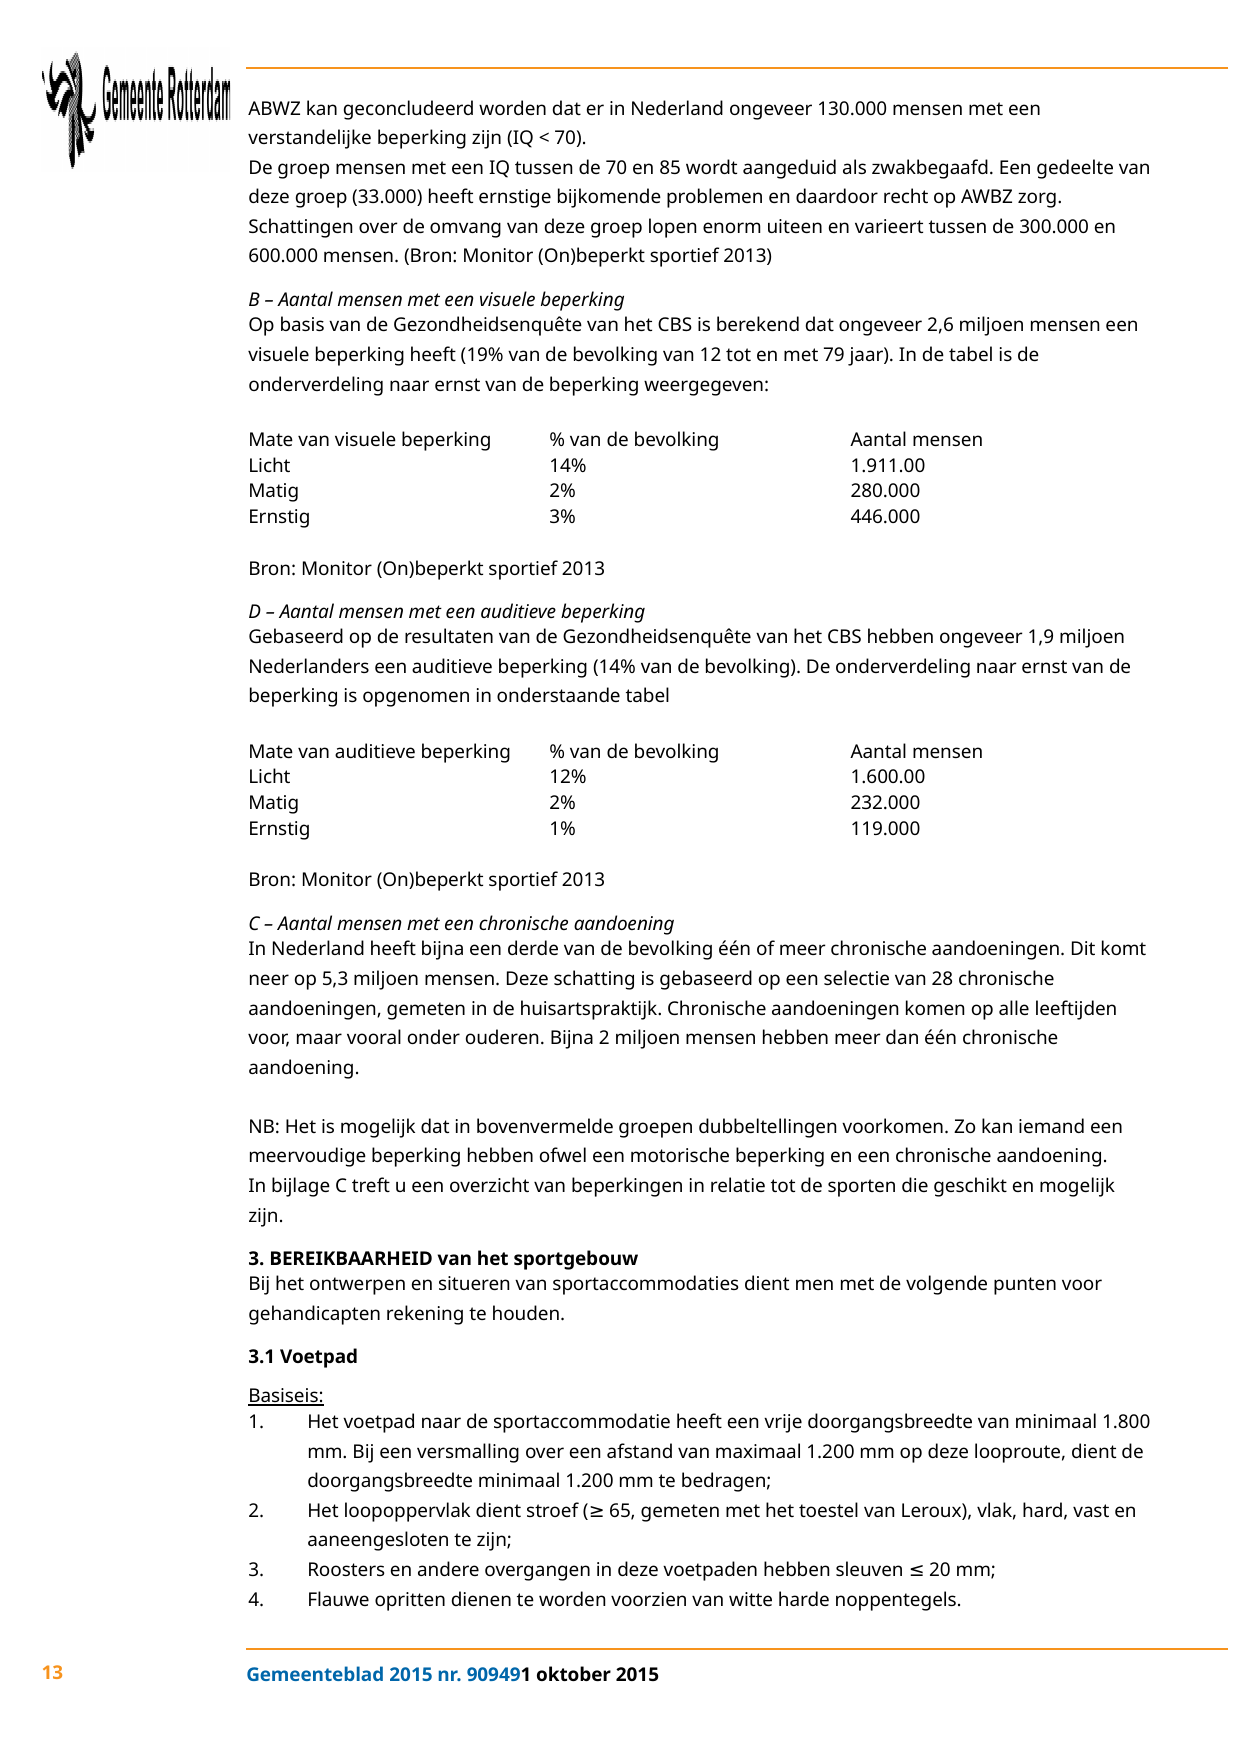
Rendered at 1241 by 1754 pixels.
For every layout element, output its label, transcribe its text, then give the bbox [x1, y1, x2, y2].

table_cell Ernstig [248, 503, 549, 529]
text Bron: Monitor (On)beperkt sportief 2013 [248, 867, 1152, 892]
table_cell 280.000 [850, 478, 1152, 503]
text Bij het ontwerpen en situeren van sportaccommodaties dient men met de volgende punten voor gehandicapten rekening te houden. [248, 1271, 1152, 1326]
list Het voetpad naar de sportaccommodatie heeft een vrije doorgangsbreedte van minimaal 1.800 mm. Bij een versmalling over een afstand van maximaal 1.200 mm op deze looproute, dient de doorgangsbreedte minimaal 1.200 mm te bedragen; [248, 1408, 1152, 1493]
table_cell Matig [248, 790, 549, 815]
table_cell Licht [248, 764, 549, 789]
table_cell 232.000 [850, 790, 1152, 815]
table_cell Matig [248, 478, 549, 503]
text Basiseis: [248, 1383, 1152, 1408]
table_cell 1.600.00 [850, 764, 1152, 789]
table_cell 14% [549, 452, 850, 477]
list Flauwe opritten dienen te worden voorzien van witte harde noppentegels. [248, 1586, 1152, 1612]
text ABWZ kan geconcludeerd worden dat er in Nederland ongeveer 130.000 mensen met een verstandelijke beperking zijn (IQ < 70). [248, 95, 1152, 150]
text In bijlage C treft u een overzicht van beperkingen in relatie tot de sporten die geschikt en mogelijk zijn. [248, 1172, 1152, 1227]
table_cell 2% [549, 478, 850, 503]
table_header Mate van visuele beperking [248, 426, 549, 452]
text 3.1 Voetpad [248, 1343, 1152, 1369]
table_cell 12% [549, 764, 850, 789]
table_cell Ernstig [248, 815, 549, 841]
table_header Mate van auditieve beperking [248, 738, 549, 764]
text C – Aantal mensen met een chronische aandoening [248, 910, 1152, 936]
table_header % van de bevolking [549, 426, 850, 452]
table_header % van de bevolking [549, 738, 850, 764]
table_header Aantal mensen [850, 426, 1152, 452]
text Bron: Monitor (On)beperkt sportief 2013 [248, 555, 1152, 580]
text D – Aantal mensen met een auditieve beperking [248, 598, 1152, 623]
text Gebaseerd op de resultaten van de Gezondheidsenquête van het CBS hebben ongeveer 1,9 miljoen Nederlanders een auditieve beperking (14% van de bevolking). De onderverdeling naar ernst van de beperking is opgenomen in onderstaande tabel [248, 623, 1152, 708]
table_header Aantal mensen [850, 738, 1152, 764]
text De groep mensen met een IQ tussen de 70 en 85 wordt aangeduid als zwakbegaafd. Een gedeelte van deze groep (33.000) heeft ernstige bijkomende problemen en daardoor recht op AWBZ zorg. Schattingen over de omvang van deze groep lopen enorm uiteen en varieert tussen de 300.000 en 600.000 mensen. (Bron: Monitor (On)beperkt sportief 2013) [248, 154, 1152, 268]
picture [41, 47, 231, 172]
table_cell Licht [248, 452, 549, 477]
table_cell 119.000 [850, 815, 1152, 841]
list Roosters en andere overgangen in deze voetpaden hebben sleuven ≤ 20 mm; [248, 1556, 1152, 1582]
text Op basis van de Gezondheidsenquête van het CBS is berekend dat ongeveer 2,6 miljoen mensen een visuele beperking heeft (19% van de bevolking van 12 tot en met 79 jaar). In de tabel is de onderverdeling naar ernst van de beperking weergegeven: [248, 312, 1152, 396]
text 3. BEREIKBAARHEID van het sportgebouw [248, 1245, 1152, 1271]
table_cell 3% [549, 503, 850, 529]
table_cell 1% [549, 815, 850, 841]
list Het loopoppervlak dient stroef (≥ 65, gemeten met het toestel van Leroux), vlak, hard, vast en aaneengesloten te zijn; [248, 1497, 1152, 1552]
text In Nederland heeft bijna een derde van de bevolking één of meer chronische aandoeningen. Dit komt neer op 5,3 miljoen mensen. Deze schatting is gebaseerd op een selectie van 28 chronische aandoeningen, gemeten in de huisartspraktijk. Chronische aandoeningen komen op alle leeftijden voor, maar vooral onder ouderen. Bijna 2 miljoen mensen hebben meer dan één chronische aandoening. [248, 936, 1152, 1079]
text NB: Het is mogelijk dat in bovenvermelde groepen dubbeltellingen voorkomen. Zo kan iemand een meervoudige beperking hebben ofwel een motorische beperking en een chronische aandoening. [248, 1113, 1152, 1168]
text B – Aantal mensen met een visuele beperking [248, 286, 1152, 312]
table_cell 2% [549, 790, 850, 815]
table_cell 1.911.00 [850, 452, 1152, 477]
table_cell 446.000 [850, 503, 1152, 529]
